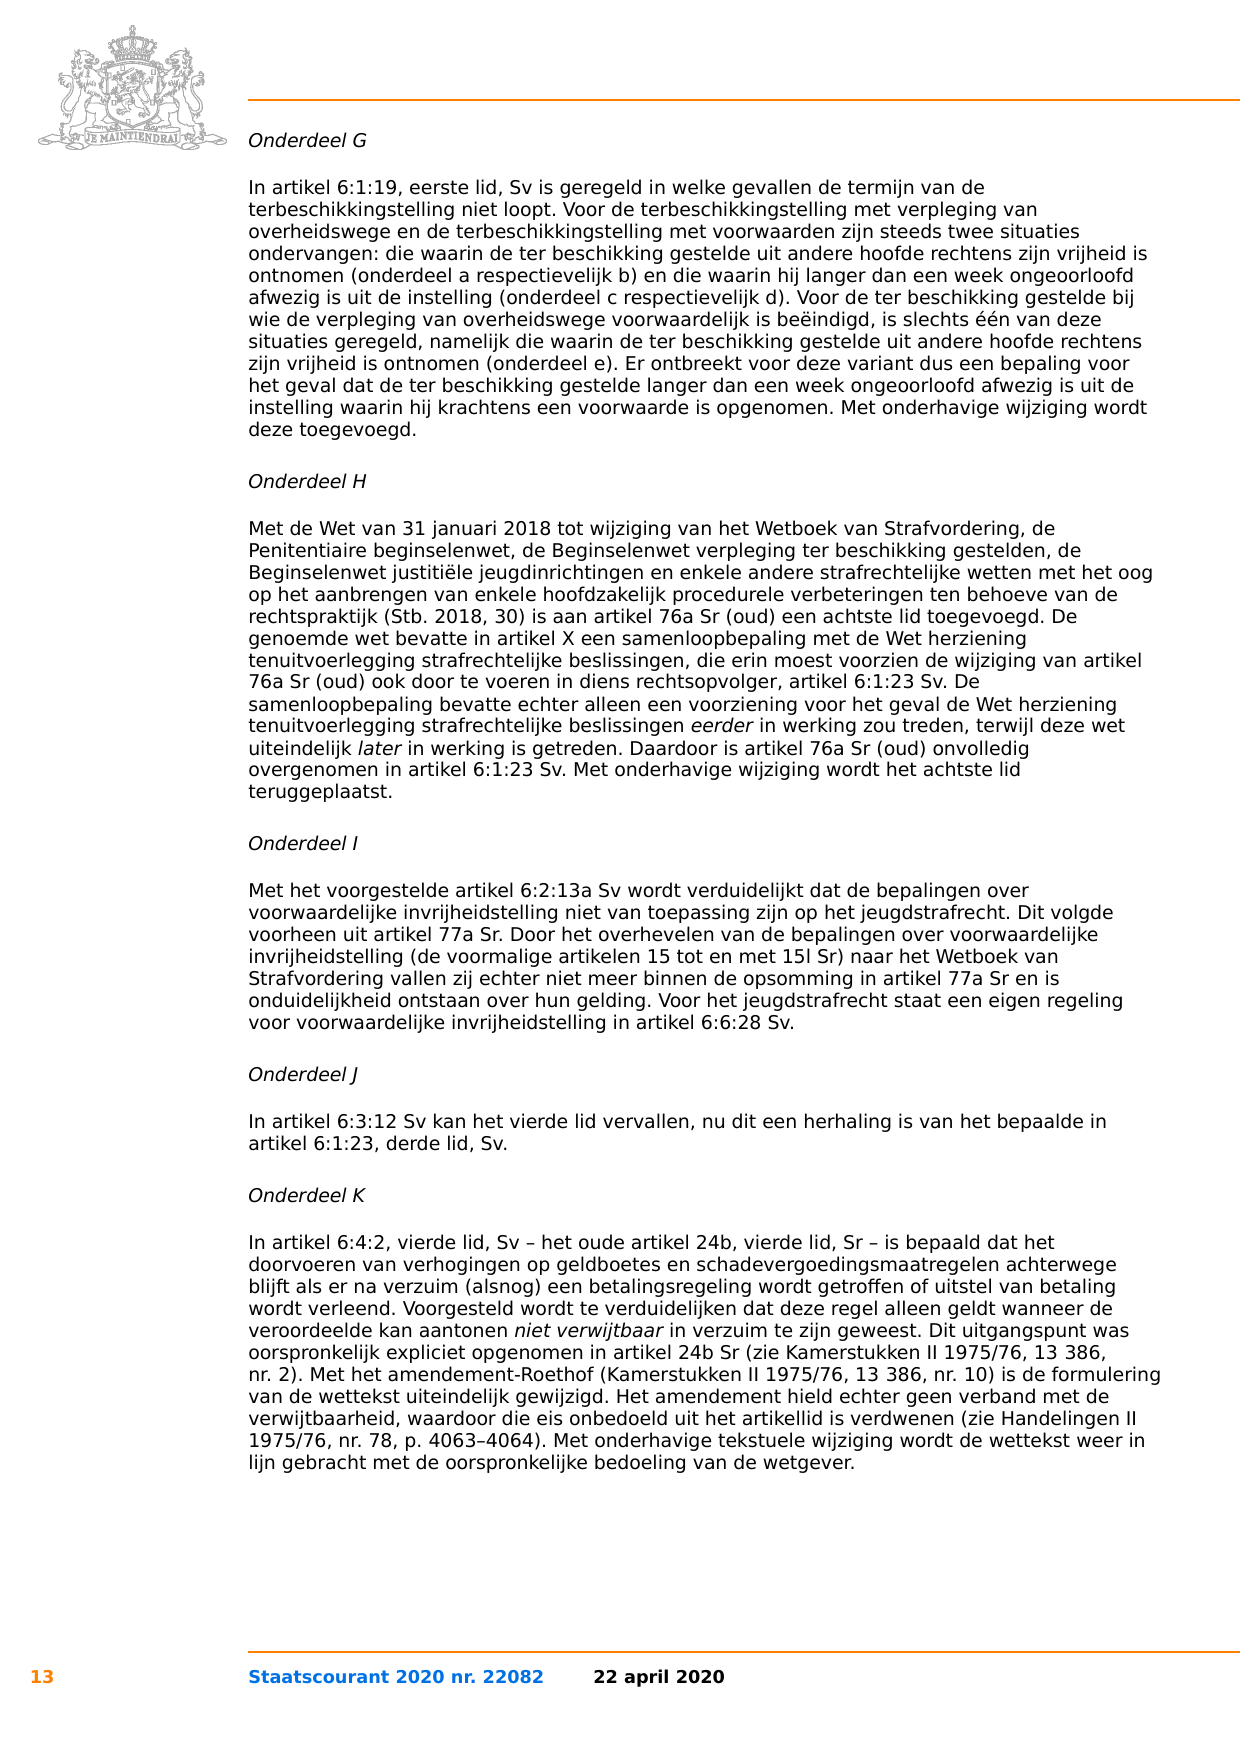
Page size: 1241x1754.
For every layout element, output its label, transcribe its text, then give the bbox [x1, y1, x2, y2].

text In artikel 6:3:12 Sv kan het vierde lid vervallen, nu dit een herhaling is van het bepaalde in artikel 6:1:23, derde lid, Sv. [248, 1111, 1163, 1155]
text Met de Wet van 31 januari 2018 tot wijziging van het Wetboek van Strafvordering, de Penitentiaire beginselenwet, de Beginselenwet verpleging ter beschikking gestelden, de Beginselenwet justitiële jeugdinrichtingen en enkele andere strafrechtelijke wetten met het oog op het aanbrengen van enkele hoofdzakelijk procedurele verbeteringen ten behoeve van de rechtspraktijk (Stb. 2018, 30) is aan artikel 76a Sr (oud) een achtste lid toegevoegd. De genoemde wet bevatte in artikel X een samenloopbepaling met de Wet herziening tenuitvoerlegging strafrechtelijke beslissingen, die erin moest voorzien de wijziging van artikel 76a Sr (oud) ook door te voeren in diens rechtsopvolger, artikel 6:1:23 Sv. De samenloopbepaling bevatte echter alleen een voorziening voor het geval de Wet herziening tenuitvoerlegging strafrechtelijke beslissingen eerder in werking zou treden, terwijl deze wet uiteindelijk later in werking is getreden. Daardoor is artikel 76a Sr (oud) onvolledig overgenomen in artikel 6:1:23 Sv. Met onderhavige wijziging wordt het achtste lid teruggeplaatst. [248, 518, 1163, 803]
subtitle Onderdeel G [248, 130, 1163, 152]
text In artikel 6:1:19, eerste lid, Sv is geregeld in welke gevallen de termijn van de terbeschikkingstelling niet loopt. Voor de terbeschikkingstelling met verpleging van overheidswege en de terbeschikkingstelling met voorwaarden zijn steeds twee situaties ondervangen: die waarin de ter beschikking gestelde uit andere hoofde rechtens zijn vrijheid is ontnomen (onderdeel a respectievelijk b) en die waarin hij langer dan een week ongeoorloofd afwezig is uit de instelling (onderdeel c respectievelijk d). Voor de ter beschikking gestelde bij wie de verpleging van overheidswege voorwaardelijk is beëindigd, is slechts één van deze situaties geregeld, namelijk die waarin de ter beschikking gestelde uit andere hoofde rechtens zijn vrijheid is ontnomen (onderdeel e). Er ontbreekt voor deze variant dus een bepaling voor het geval dat de ter beschikking gestelde langer dan een week ongeoorloofd afwezig is uit de instelling waarin hij krachtens een voorwaarde is opgenomen. Met onderhavige wijziging wordt deze toegevoegd. [248, 177, 1163, 441]
subtitle Onderdeel I [248, 833, 1163, 855]
text In artikel 6:4:2, vierde lid, Sv – het oude artikel 24b, vierde lid, Sr – is bepaald dat het doorvoeren van verhogingen op geldboetes en schadevergoedingsmaatregelen achterwege blijft als er na verzuim (alsnog) een betalingsregeling wordt getroffen of uitstel van betaling wordt verleend. Voorgesteld wordt te verduidelijken dat deze regel alleen geldt wanneer de veroordeelde kan aantonen niet verwijtbaar in verzuim te zijn geweest. Dit uitgangspunt was oorspronkelijk expliciet opgenomen in artikel 24b Sr (zie Kamerstukken II 1975/76, 13 386, nr. 2). Met het amendement-Roethof (Kamerstukken II 1975/76, 13 386, nr. 10) is de formulering van de wettekst uiteindelijk gewijzigd. Het amendement hield echter geen verband met de verwijtbaarheid, waardoor die eis onbedoeld uit het artikellid is verdwenen (zie Handelingen II 1975/76, nr. 78, p. 4063–4064). Met onderhavige tekstuele wijziging wordt de wettekst weer in lijn gebracht met de oorspronkelijke bedoeling van de wetgever. [248, 1232, 1163, 1474]
subtitle Onderdeel J [248, 1064, 1163, 1086]
subtitle Onderdeel H [248, 471, 1163, 493]
text Met het voorgestelde artikel 6:2:13a Sv wordt verduidelijkt dat de bepalingen over voorwaardelijke invrijheidstelling niet van toepassing zijn op het jeugdstrafrecht. Dit volgde voorheen uit artikel 77a Sr. Door het overhevelen van de bepalingen over voorwaardelijke invrijheidstelling (de voormalige artikelen 15 tot en met 15l Sr) naar het Wetboek van Strafvordering vallen zij echter niet meer binnen de opsomming in artikel 77a Sr en is onduidelijkheid ontstaan over hun gelding. Voor het jeugdstrafrecht staat een eigen regeling voor voorwaardelijke invrijheidstelling in artikel 6:6:28 Sv. [248, 880, 1163, 1034]
subtitle Onderdeel K [248, 1185, 1163, 1207]
picture [38, 25, 227, 150]
